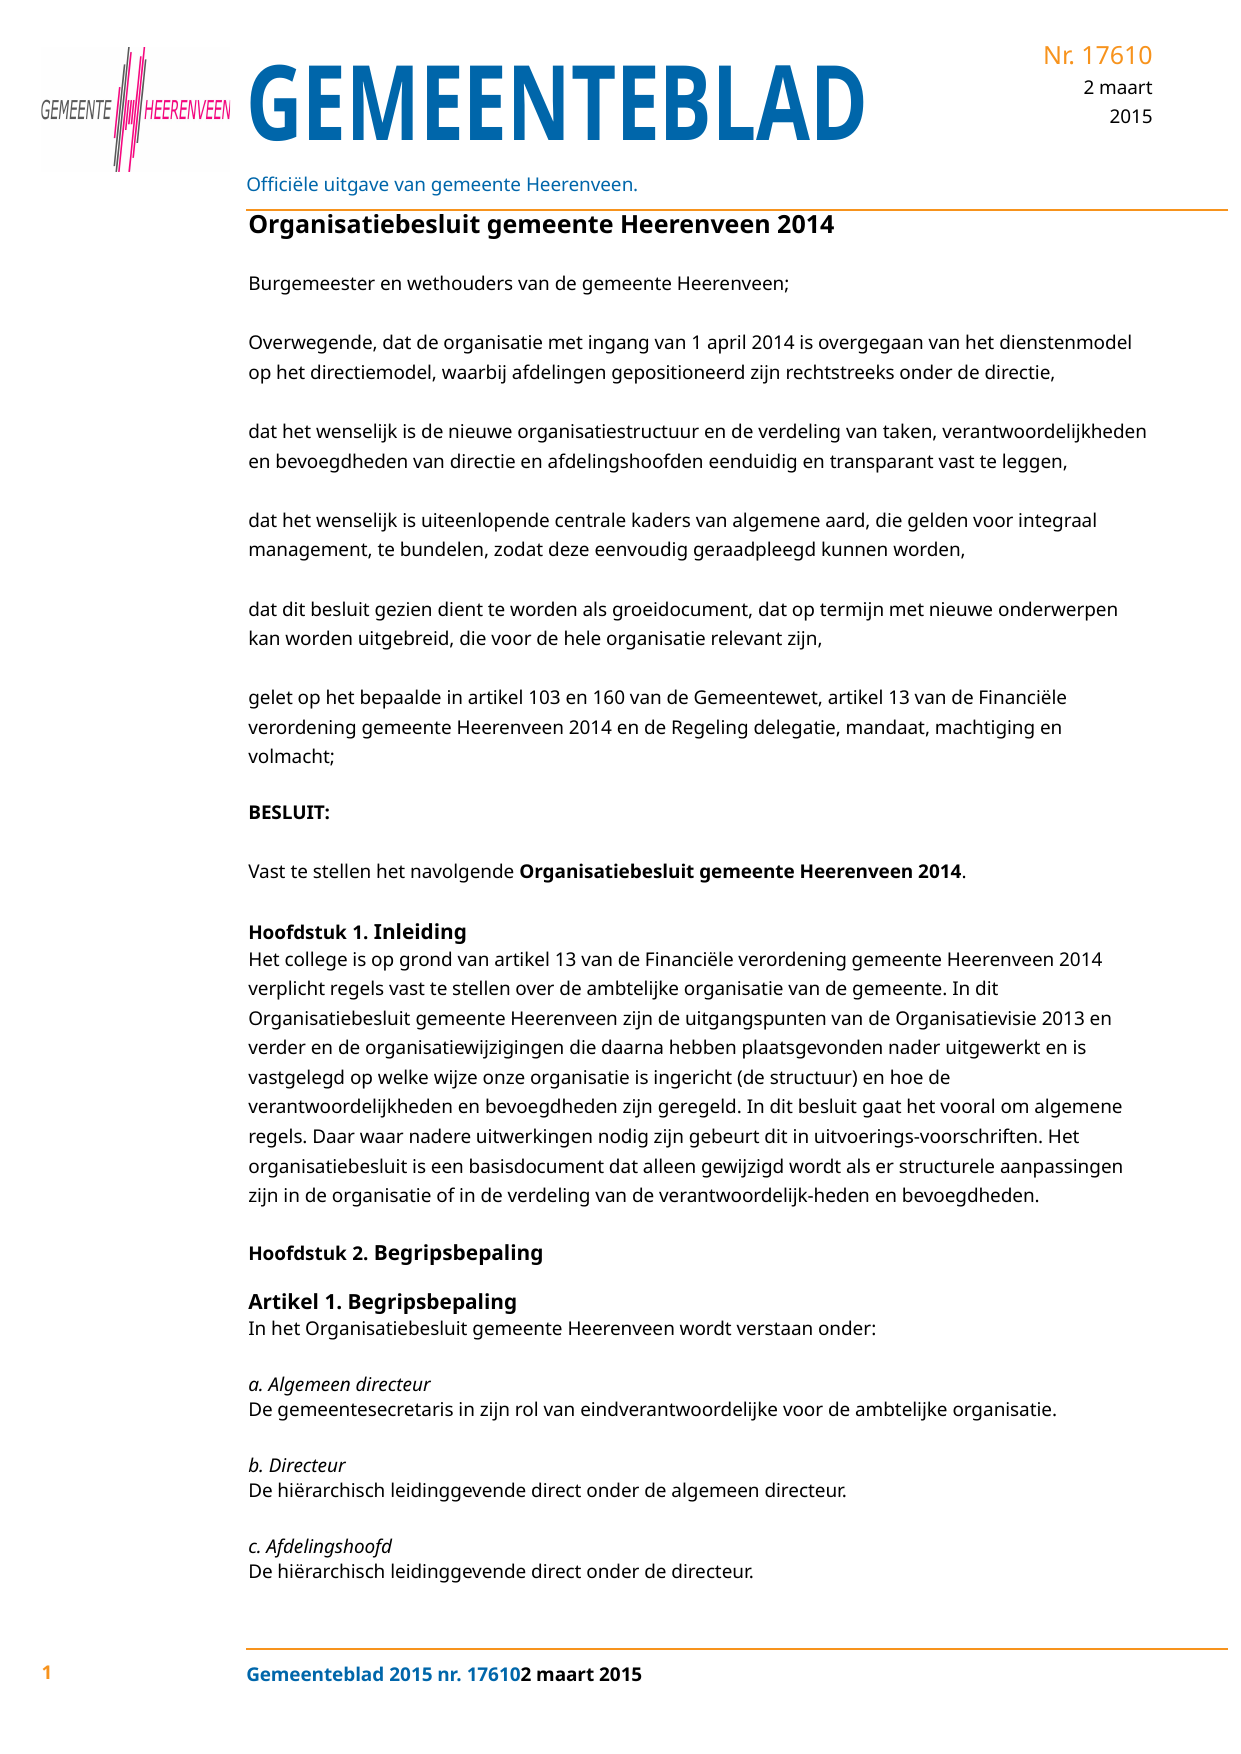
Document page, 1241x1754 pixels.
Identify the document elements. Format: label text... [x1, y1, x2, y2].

text gelet op het bepaalde in artikel 103 en 160 van de Gemeentewet, artikel 13 van de Financiële verordening gemeente Heerenveen 2014 en de Regeling delegatie, mandaat, machtiging en volmacht; [248, 684, 1152, 769]
picture [41, 47, 231, 172]
text dat het wenselijk is uiteenlopende centrale kaders van algemene aard, die gelden voor integraal management, te bundelen, zodat deze eenvoudig geraadpleegd kunnen worden, [248, 507, 1152, 562]
text Vast te stellen het navolgende Organisatiebesluit gemeente Heerenveen 2014. [248, 858, 1152, 884]
text Het college is op grond van artikel 13 van de Financiële verordening gemeente Heerenveen 2014 verplicht regels vast te stellen over de ambtelijke organisatie van de gemeente. In dit Organisatiebesluit gemeente Heerenveen zijn de uitgangspunten van de Organisatievisie 2013 en verder en de organisatiewijzigingen die daarna hebben plaatsgevonden nader uitgewerkt en is vastgelegd op welke wijze onze organisatie is ingericht (de structuur) en hoe de verantwoordelijkheden en bevoegdheden zijn geregeld. In dit besluit gaat het vooral om algemene regels. Daar waar nadere uitwerkingen nodig zijn gebeurt dit in uitvoerings-voorschriften. Het organisatiebesluit is een basisdocument dat alleen gewijzigd wordt als er structurele aanpassingen zijn in de organisatie of in de verdeling van de verantwoordelijk-heden en bevoegdheden. [248, 946, 1152, 1208]
text BESLUIT: [248, 799, 1152, 825]
text b. Directeur [248, 1452, 1152, 1477]
text De hiërarchisch leidinggevende direct onder de algemeen directeur. [248, 1477, 1152, 1503]
text dat het wenselijk is de nieuwe organisatiestructuur en de verdeling van taken, verantwoordelijkheden en bevoegdheden van directie en afdelingshoofden eenduidig en transparant vast te leggen, [248, 418, 1152, 473]
text Artikel 1. Begripsbepaling [248, 1287, 1152, 1315]
text a. Algemeen directeur [248, 1371, 1152, 1396]
text Hoofdstuk 2. Begripsbepaling [248, 1238, 1152, 1266]
text Hoofdstuk 1. Inleiding [248, 917, 1152, 946]
text Organisatiebesluit gemeente Heerenveen 2014 [248, 211, 1152, 241]
text dat dit besluit gezien dient te worden als groeidocument, dat op termijn met nieuwe onderwerpen kan worden uitgebreid, die voor de hele organisatie relevant zijn, [248, 596, 1152, 651]
text c. Afdelingshoofd [248, 1533, 1152, 1558]
text De gemeentesecretaris in zijn rol van eindverantwoordelijke voor de ambtelijke organisatie. [248, 1396, 1152, 1422]
text In het Organisatiebesluit gemeente Heerenveen wordt verstaan onder: [248, 1315, 1152, 1341]
text Burgemeester en wethouders van de gemeente Heerenveen; [248, 270, 1152, 296]
text Overwegende, dat de organisatie met ingang van 1 april 2014 is overgegaan van het dienstenmodel op het directiemodel, waarbij afdelingen gepositioneerd zijn rechtstreeks onder de directie, [248, 329, 1152, 385]
text De hiërarchisch leidinggevende direct onder de directeur. [248, 1558, 1152, 1584]
